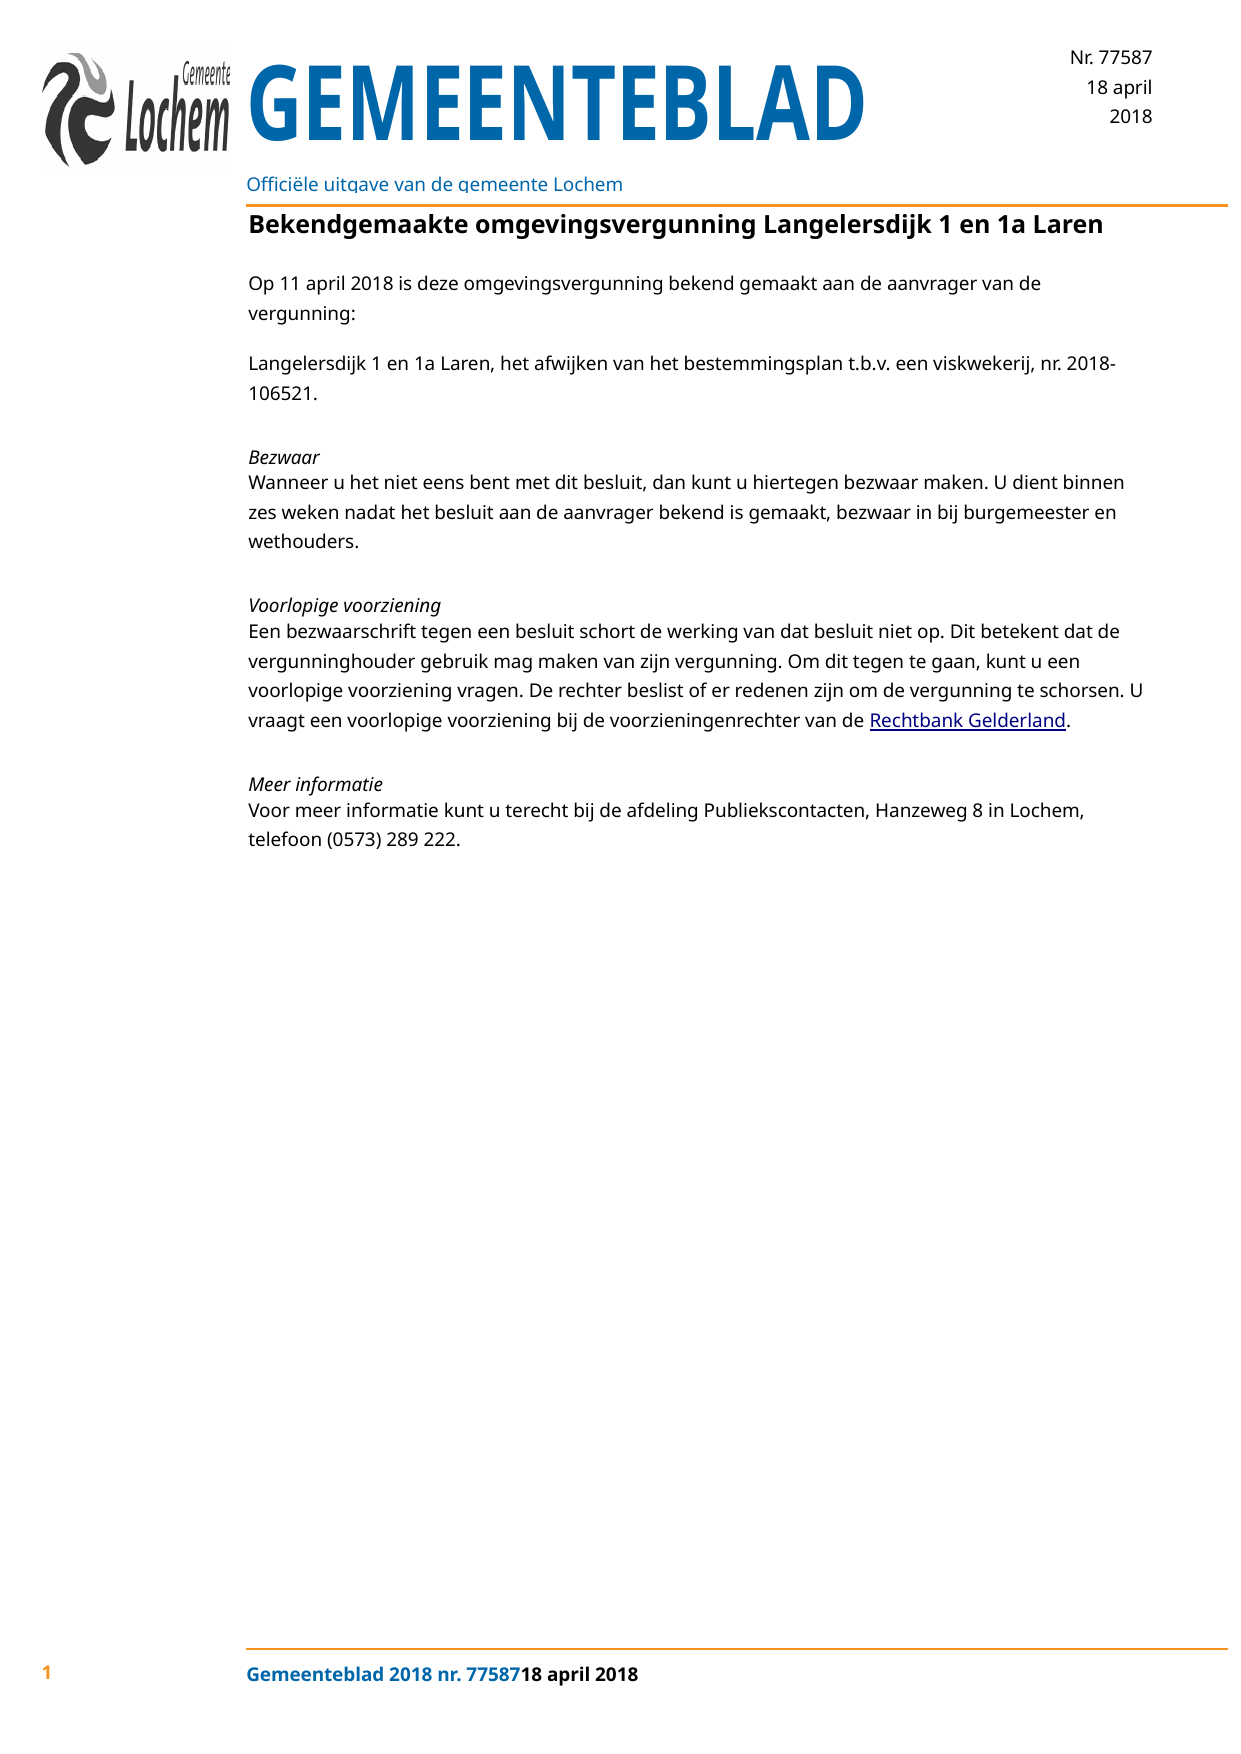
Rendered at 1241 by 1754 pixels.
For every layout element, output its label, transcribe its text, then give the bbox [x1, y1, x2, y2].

text Op 11 april 2018 is deze omgevingsvergunning bekend gemaakt aan de aanvrager van de vergunning: [248, 270, 1152, 326]
text Voorlopige voorziening [248, 593, 1152, 618]
text Een bezwaarschrift tegen een besluit schort de werking van dat besluit niet op. Dit betekent dat de vergunninghouder gebruik mag maken van zijn vergunning. Om dit tegen te gaan, kunt u een voorlopige voorziening vragen. De rechter beslist of er redenen zijn om de vergunning te schorsen. U vraagt een voorlopige voorziening bij de voorzieningenrechter van de Rechtbank Gelderland. [248, 618, 1152, 733]
text Wanneer u het niet eens bent met dit besluit, dan kunt u hiertegen bezwaar maken. U dient binnen zes weken nadat het besluit aan de aanvrager bekend is gemaakt, bezwaar in bij burgemeester en wethouders. [248, 469, 1152, 554]
text Bekendgemaakte omgevingsvergunning Langelersdijk 1 en 1a Laren [248, 207, 1152, 241]
text Meer informatie [248, 771, 1152, 797]
text Bezwaar [248, 444, 1152, 469]
picture [41, 47, 231, 172]
text Langelersdijk 1 en 1a Laren, het afwijken van het bestemmingsplan t.b.v. een viskwekerij, nr. 2018-106521. [248, 350, 1152, 406]
text Voor meer informatie kunt u terecht bij de afdeling Publiekscontacten, Hanzeweg 8 in Lochem, telefoon (0573) 289 222. [248, 797, 1152, 852]
